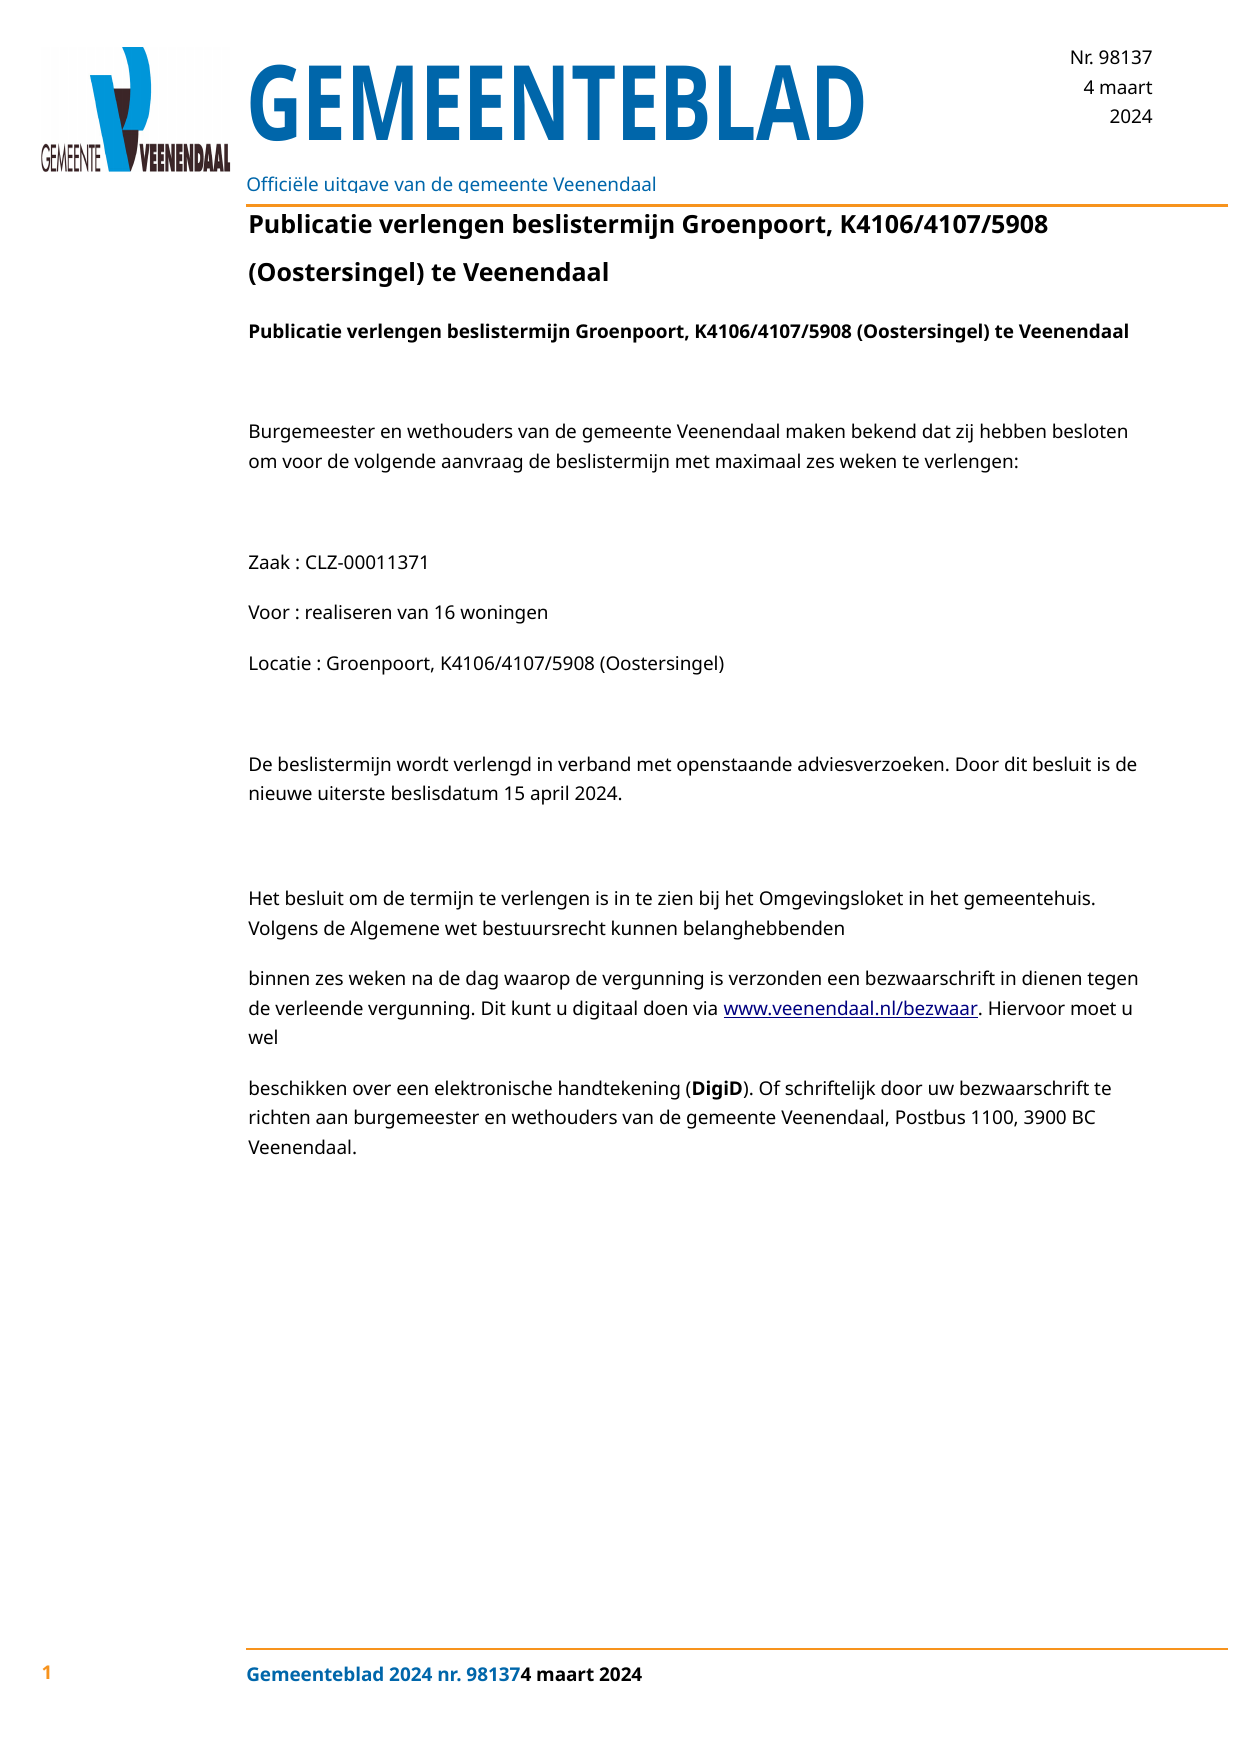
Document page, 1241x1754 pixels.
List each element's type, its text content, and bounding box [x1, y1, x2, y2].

text ﻿ [248, 831, 1152, 860]
text Locatie : Groenpoort, K4106/4107/5908 (Oostersingel) [248, 650, 1152, 676]
text Publicatie verlengen beslistermijn Groenpoort, K4106/4107/5908 (Oostersingel) te Veenendaal [248, 318, 1152, 344]
text Zaak : CLZ-00011371 [248, 549, 1152, 575]
text Publicatie verlengen beslistermijn Groenpoort, K4106/4107/5908 (Oostersingel) te Veenendaal [248, 207, 1152, 288]
text De beslistermijn wordt verlengd in verband met openstaande adviesverzoeken. Door dit besluit is de nieuwe uiterste beslisdatum 15 april 2024. [248, 751, 1152, 806]
text Burgemeester en wethouders van de gemeente Veenendaal maken bekend dat zij hebben besloten om voor de volgende aanvraag de beslistermijn met maximaal zes weken te verlengen: [248, 419, 1152, 474]
text binnen zes weken na de dag waarop de vergunning is verzonden een bezwaarschrift in dienen tegen de verleende vergunning. Dit kunt u digitaal doen via www.veenendaal.nl/bezwaar. Hiervoor moet u wel [248, 965, 1152, 1050]
text Voor : realiseren van 16 woningen [248, 599, 1152, 625]
text beschikken over een elektronische handtekening (DigiD). Of schriftelijk door uw bezwaarschrift te richten aan burgemeester en wethouders van de gemeente Veenendaal, Postbus 1100, 3900 BC Veenendaal. [248, 1075, 1152, 1160]
picture [41, 47, 130, 172]
picture [123, 47, 231, 172]
text Het besluit om de termijn te verlengen is in te zien bij het Omgevingsloket in het gemeentehuis. Volgens de Algemene wet bestuursrecht kunnen belanghebbenden [248, 885, 1152, 941]
